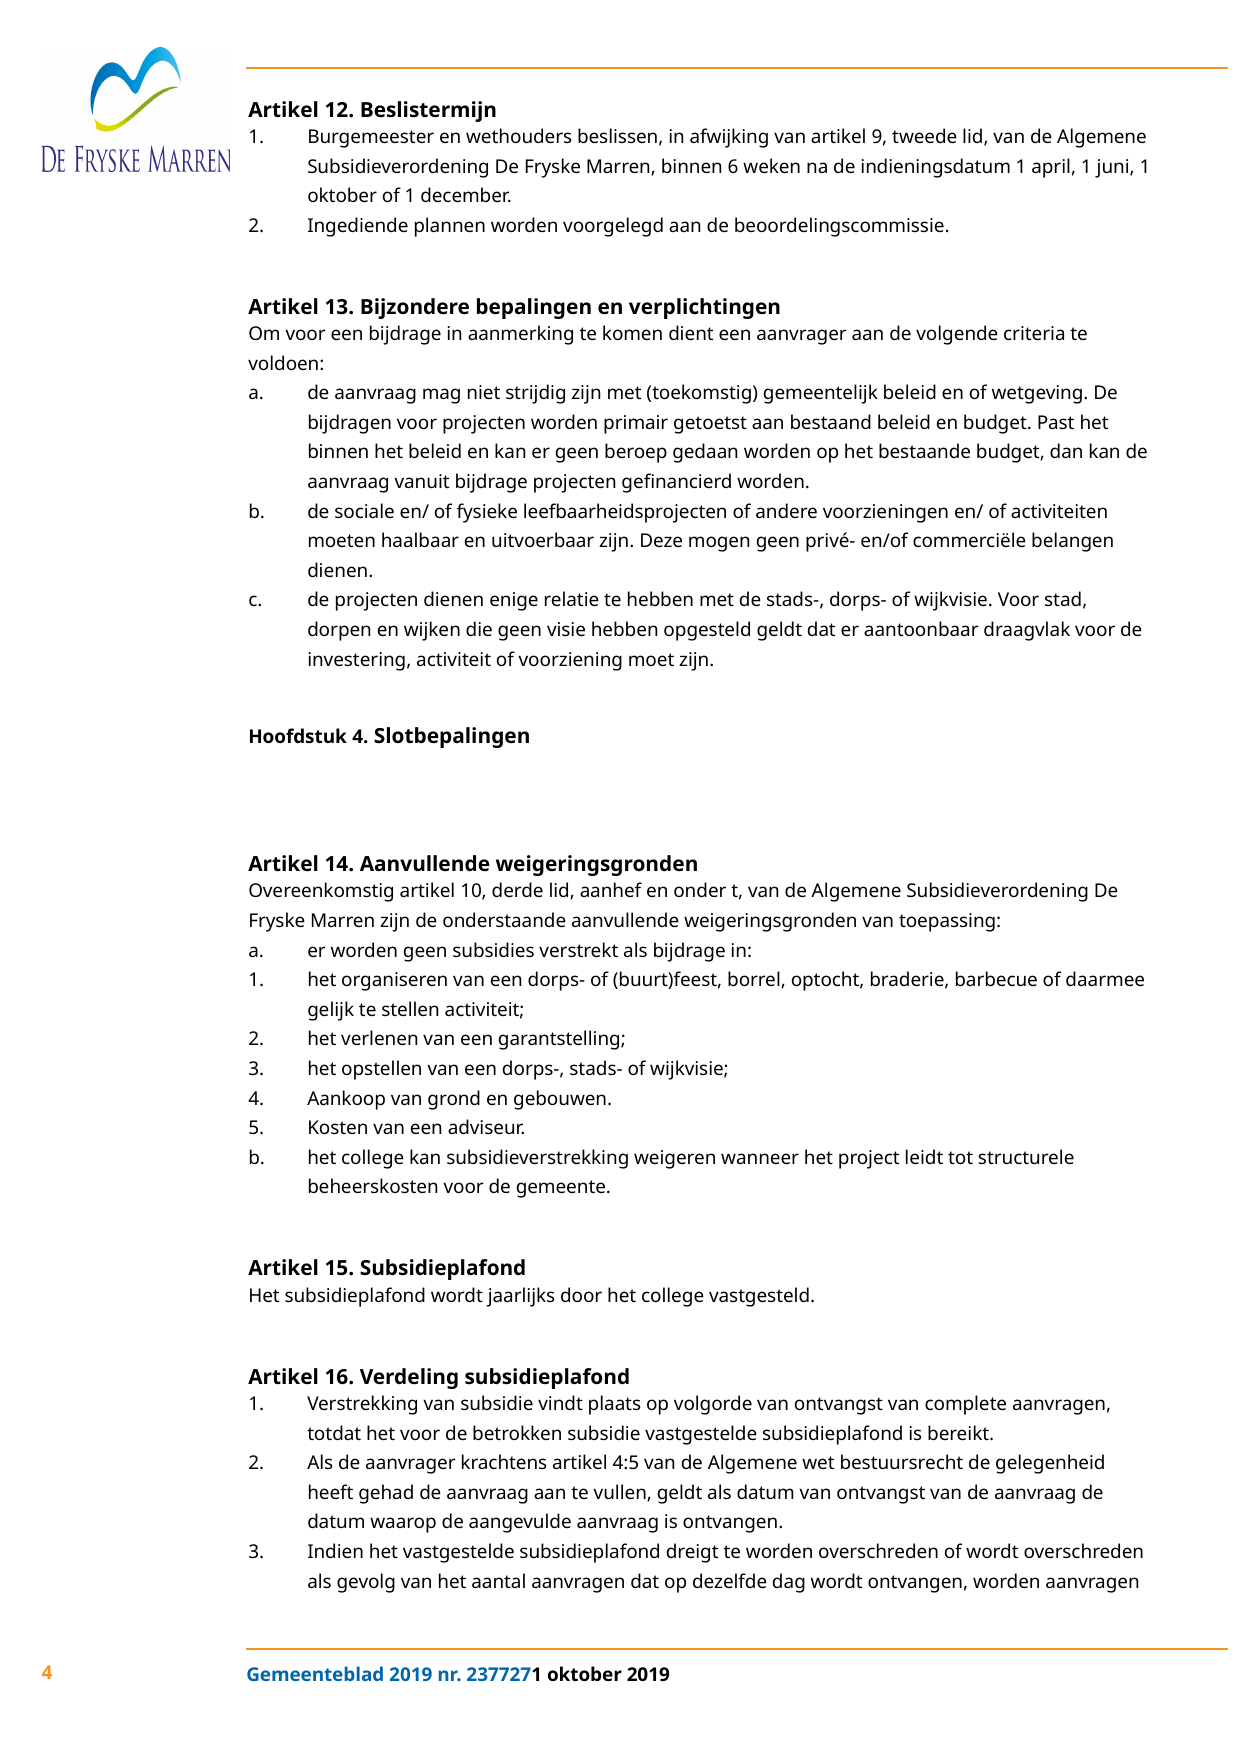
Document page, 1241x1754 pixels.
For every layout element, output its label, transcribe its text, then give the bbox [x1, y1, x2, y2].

text Artikel 16. Verdeling subsidieplafond [248, 1362, 1152, 1390]
list Als de aanvrager krachtens artikel 4:5 van de Algemene wet bestuursrecht de gelegenheid heeft gehad de aanvraag aan te vullen, geldt als datum van ontvangst van de aanvraag de datum waarop de aangevulde aanvraag is ontvangen. [248, 1449, 1152, 1534]
list het verlenen van een garantstelling; [248, 1026, 1152, 1051]
text Het subsidieplafond wordt jaarlijks door het college vastgesteld. [248, 1282, 1152, 1308]
list er worden geen subsidies verstrekt als bijdrage in: [248, 937, 1152, 962]
list Aankoop van grond en gebouwen. [248, 1085, 1152, 1110]
picture [41, 47, 231, 172]
list Verstrekking van subsidie vindt plaats op volgorde van ontvangst van complete aanvragen, totdat het voor de betrokken subsidie vastgestelde subsidieplafond is bereikt. [248, 1390, 1152, 1446]
list de aanvraag mag niet strijdig zijn met (toekomstig) gemeentelijk beleid en of wetgeving. De bijdragen voor projecten worden primair getoetst aan bestaand beleid en budget. Past het binnen het beleid en kan er geen beroep gedaan worden op het bestaande budget, dan kan de aanvraag vanuit bijdrage projecten gefinancierd worden. [248, 379, 1152, 494]
text Overeenkomstig artikel 10, derde lid, aanhef en onder t, van de Algemene Subsidieverordening De Fryske Marren zijn de onderstaande aanvullende weigeringsgronden van toepassing: [248, 878, 1152, 933]
list het college kan subsidieverstrekking weigeren wanneer het project leidt tot structurele beheerskosten voor de gemeente. [248, 1144, 1152, 1199]
text Artikel 14. Aanvullende weigeringsgronden [248, 849, 1152, 878]
text Om voor een bijdrage in aanmerking te komen dient een aanvrager aan de volgende criteria te voldoen: [248, 320, 1152, 376]
list Ingediende plannen worden voorgelegd aan de beoordelingscommissie. [248, 212, 1152, 238]
text Artikel 12. Beslistermijn [248, 95, 1152, 123]
list het opstellen van een dorps-, stads- of wijkvisie; [248, 1055, 1152, 1081]
text Artikel 13. Bijzondere bepalingen en verplichtingen [248, 292, 1152, 320]
text Artikel 15. Subsidieplafond [248, 1253, 1152, 1282]
list het organiseren van een dorps- of (buurt)feest, borrel, optocht, braderie, barbecue of daarmee gelijk te stellen activiteit; [248, 966, 1152, 1022]
list Kosten van een adviseur. [248, 1114, 1152, 1140]
list de sociale en/ of fysieke leefbaarheidsprojecten of andere voorzieningen en/ of activiteiten moeten haalbaar en uitvoerbaar zijn. Deze mogen geen privé- en/of commerciële belangen dienen. [248, 498, 1152, 583]
text Hoofdstuk 4. Slotbepalingen [248, 721, 1152, 749]
list Indien het vastgestelde subsidieplafond dreigt te worden overschreden of wordt overschreden als gevolg van het aantal aanvragen dat op dezelfde dag wordt ontvangen, worden aanvragen [248, 1538, 1152, 1593]
list de projecten dienen enige relatie te hebben met de stads-, dorps- of wijkvisie. Voor stad, dorpen en wijken die geen visie hebben opgesteld geldt dat er aantoonbaar draagvlak voor de investering, activiteit of voorziening moet zijn. [248, 587, 1152, 672]
list Burgemeester en wethouders beslissen, in afwijking van artikel 9, tweede lid, van de Algemene Subsidieverordening De Fryske Marren, binnen 6 weken na de indieningsdatum 1 april, 1 juni, 1 oktober of 1 december. [248, 123, 1152, 208]
